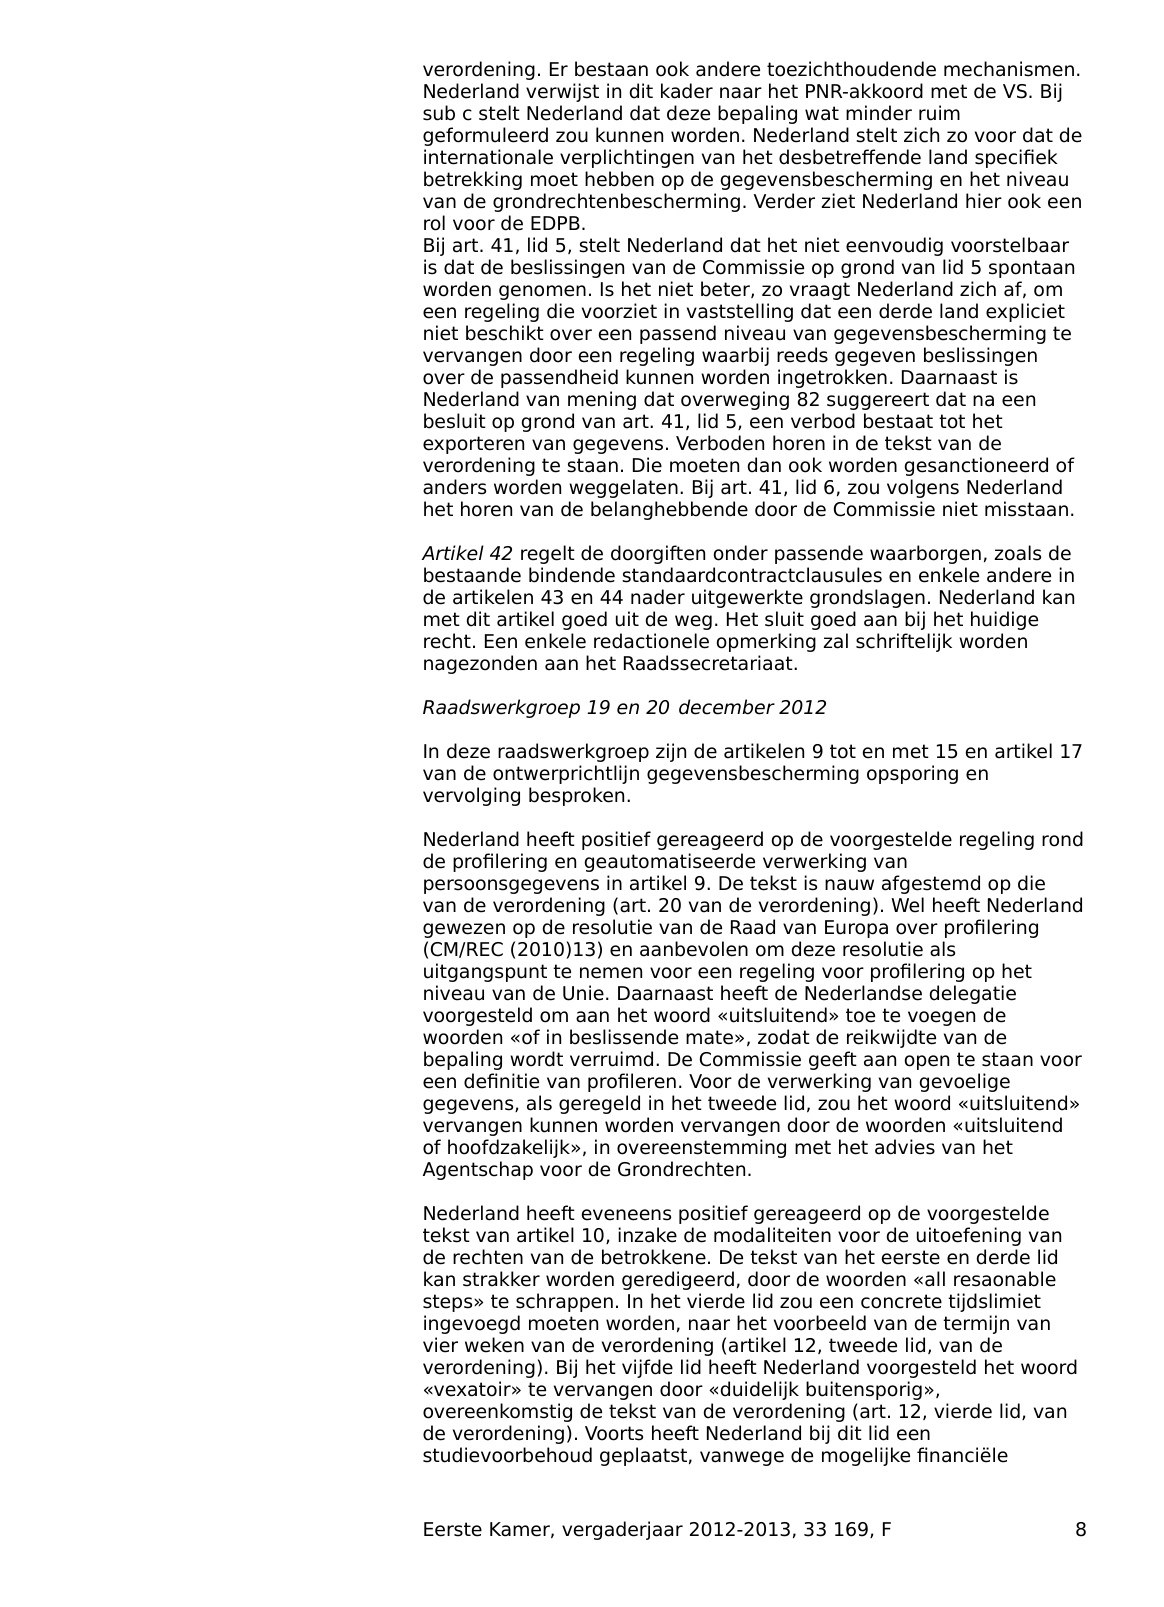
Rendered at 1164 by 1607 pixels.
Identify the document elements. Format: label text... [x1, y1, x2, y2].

text verordening. Er bestaan ook andere toezichthoudende mechanismen. Nederland verwijst in dit kader naar het PNR-akkoord met de VS. Bij sub c stelt Nederland dat deze bepaling wat minder ruim geformuleerd zou kunnen worden. Nederland stelt zich zo voor dat de internationale verplichtingen van het desbetreffende land specifiek betrekking moet hebben op de gegevensbescherming en het niveau van de grondrechtenbescherming. Verder ziet Nederland hier ook een rol voor de EDPB. [422, 59, 1087, 235]
text In deze raadswerkgroep zijn de artikelen 9 tot en met 15 en artikel 17 van de ontwerprichtlijn gegevensbescherming opsporing en vervolging besproken. [422, 741, 1087, 807]
text Bij art. 41, lid 5, stelt Nederland dat het niet eenvoudig voorstelbaar is dat de beslissingen van de Commissie op grond van lid 5 spontaan worden genomen. Is het niet beter, zo vraagt Nederland zich af, om een regeling die voorziet in vaststelling dat een derde land expliciet niet beschikt over een passend niveau van gegevensbescherming te vervangen door een regeling waarbij reeds gegeven beslissingen over de passendheid kunnen worden ingetrokken. Daarnaast is Nederland van mening dat overweging 82 suggereert dat na een besluit op grond van art. 41, lid 5, een verbod bestaat tot het exporteren van gegevens. Verboden horen in de tekst van de verordening te staan. Die moeten dan ook worden gesanctioneerd of anders worden weggelaten. Bij art. 41, lid 6, zou volgens Nederland het horen van de belanghebbende door de Commissie niet misstaan. [422, 235, 1087, 521]
subtitle Raadswerkgroep 19 en 20 december 2012 [422, 697, 1087, 719]
text Nederland heeft eveneens positief gereageerd op de voorgestelde tekst van artikel 10, inzake de modaliteiten voor de uitoefening van de rechten van de betrokkene. De tekst van het eerste en derde lid kan strakker worden geredigeerd, door de woorden «all resaonable steps» te schrappen. In het vierde lid zou een concrete tijdslimiet ingevoegd moeten worden, naar het voorbeeld van de termijn van vier weken van de verordening (artikel 12, tweede lid, van de verordening). Bij het vijfde lid heeft Nederland voorgesteld het woord «vexatoir» te vervangen door «duidelijk buitensporig», overeenkomstig de tekst van de verordening (art. 12, vierde lid, van de verordening). Voorts heeft Nederland bij dit lid een studievoorbehoud geplaatst, vanwege de mogelijke financiële [422, 1203, 1087, 1467]
text Nederland heeft positief gereageerd op de voorgestelde regeling rond de profilering en geautomatiseerde verwerking van persoonsgegevens in artikel 9. De tekst is nauw afgestemd op die van de verordening (art. 20 van de verordening). Wel heeft Nederland gewezen op de resolutie van de Raad van Europa over profilering (CM/REC (2010)13) en aanbevolen om deze resolutie als uitgangspunt te nemen voor een regeling voor profilering op het niveau van de Unie. Daarnaast heeft de Nederlandse delegatie voorgesteld om aan het woord «uitsluitend» toe te voegen de woorden «of in beslissende mate», zodat de reikwijdte van de bepaling wordt verruimd. De Commissie geeft aan open te staan voor een definitie van profileren. Voor de verwerking van gevoelige gegevens, als geregeld in het tweede lid, zou het woord «uitsluitend» vervangen kunnen worden vervangen door de woorden «uitsluitend of hoofdzakelijk», in overeenstemming met het advies van het Agentschap voor de Grondrechten. [422, 829, 1087, 1181]
text Artikel 42 regelt de doorgiften onder passende waarborgen, zoals de bestaande bindende standaardcontractclausules en enkele andere in de artikelen 43 en 44 nader uitgewerkte grondslagen. Nederland kan met dit artikel goed uit de weg. Het sluit goed aan bij het huidige recht. Een enkele redactionele opmerking zal schriftelijk worden nagezonden aan het Raadssecretariaat. [422, 543, 1087, 675]
